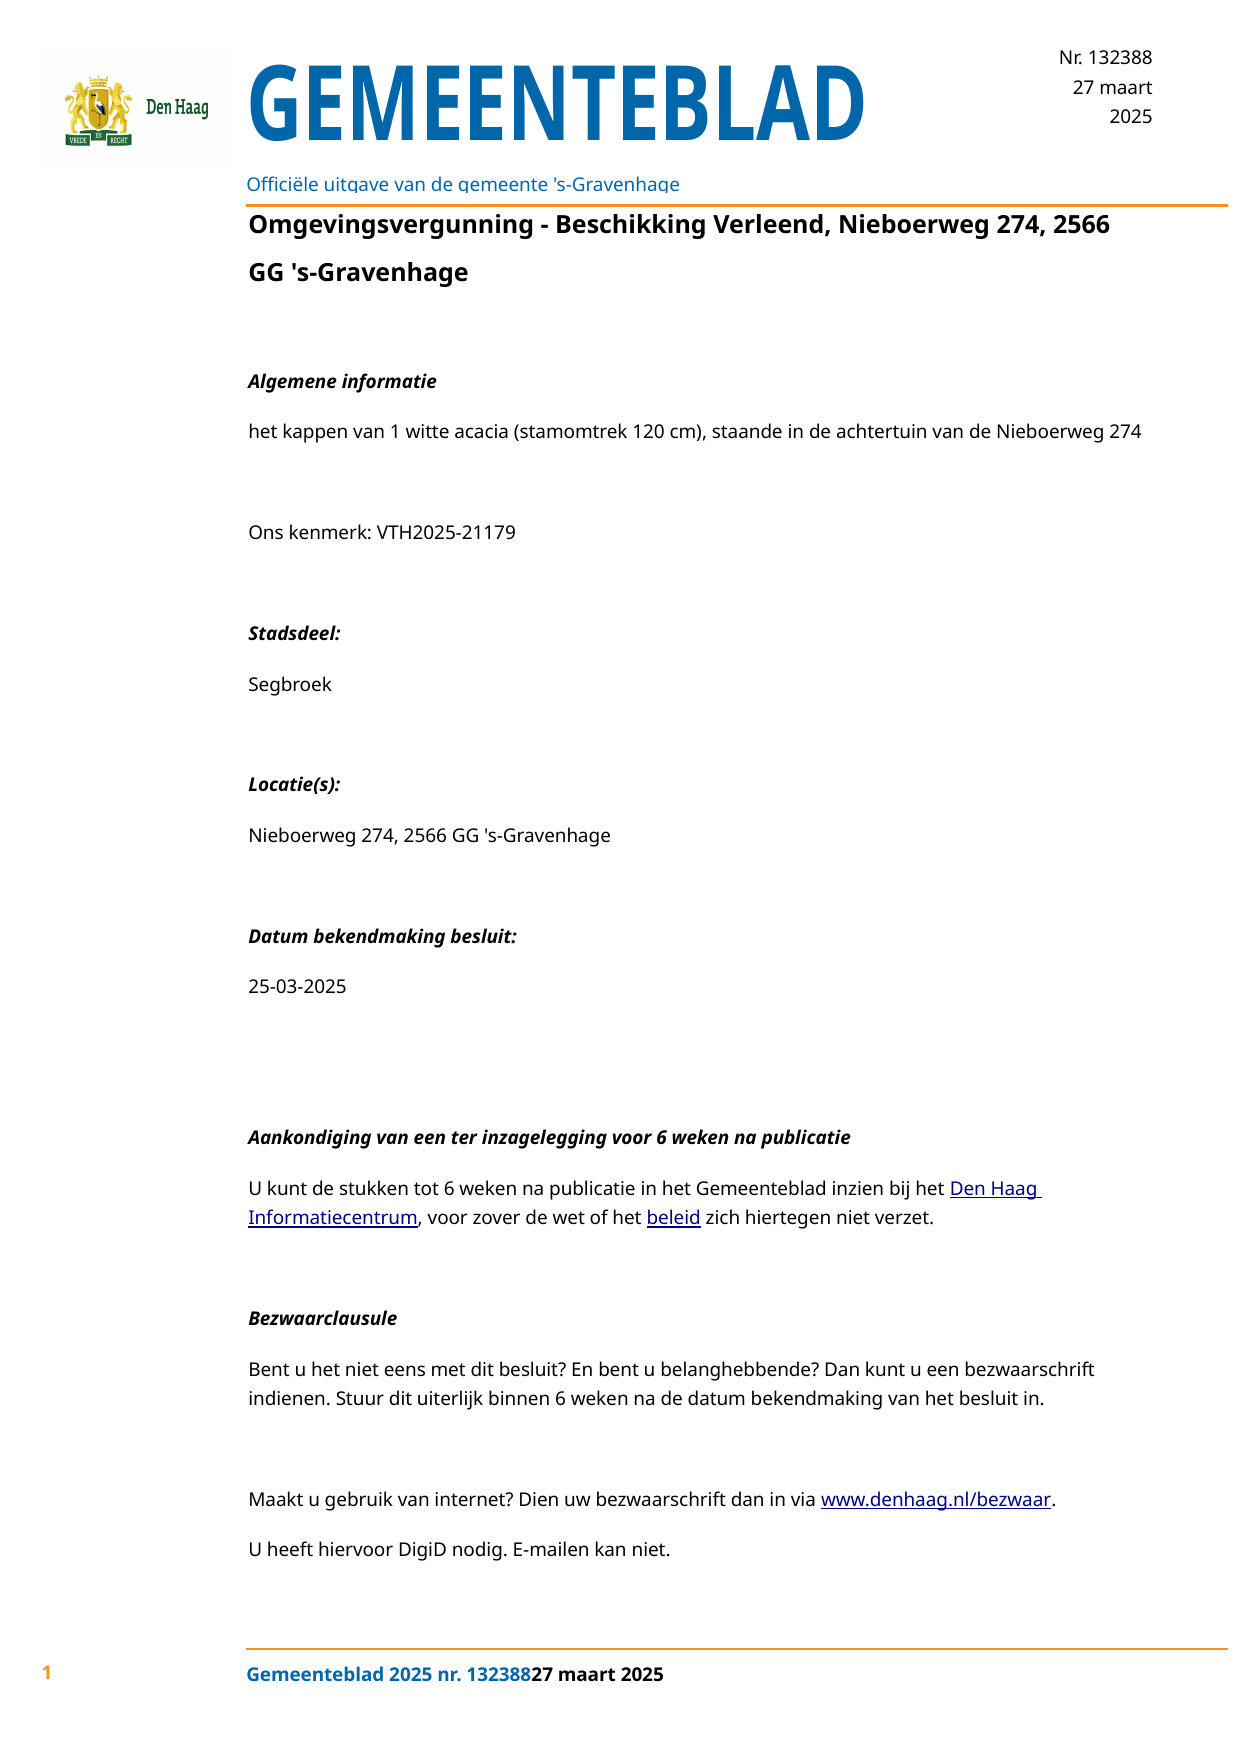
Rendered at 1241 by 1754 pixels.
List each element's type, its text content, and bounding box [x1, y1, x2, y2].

text Datum bekendmaking besluit: [248, 923, 1152, 949]
text Omgevingsvergunning - Beschikking Verleend, Nieboerweg 274, 2566 GG 's-Gravenhage [248, 207, 1152, 288]
text Maakt u gebruik van internet? Dien uw bezwaarschrift dan in via www.denhaag.nl/bezwaar. [248, 1486, 1152, 1512]
text Aankondiging van een ter inzagelegging voor 6 weken na publicatie [248, 1124, 1152, 1150]
text Bezwaarclausule [248, 1305, 1152, 1331]
text Segbroek [248, 671, 1152, 697]
text Bent u het niet eens met dit besluit? En bent u belanghebbende? Dan kunt u een bezwaarschrift indienen. Stuur dit uiterlijk binnen 6 weken na de datum bekendmaking van het besluit in. [248, 1356, 1152, 1411]
text U heeft hiervoor DigiD nodig. E-mailen kan niet. [248, 1537, 1152, 1562]
text U kunt de stukken tot 6 weken na publicatie in het Gemeenteblad inzien bij het Den Haag Informatiecentrum, voor zover de wet of het beleid zich hiertegen niet verzet. [248, 1175, 1152, 1230]
text Locatie(s): [248, 772, 1152, 797]
picture [41, 47, 231, 172]
text Algemene informatie [248, 368, 1152, 394]
text Nieboerweg 274, 2566 GG 's-Gravenhage [248, 822, 1152, 848]
text het kappen van 1 witte acacia (stamomtrek 120 cm), staande in de achtertuin van de Nieboerweg 274 [248, 419, 1152, 444]
text Stadsdeel: [248, 620, 1152, 646]
text 25-03-2025 [248, 973, 1152, 999]
text Ons kenmerk: VTH2025-21179 [248, 519, 1152, 545]
